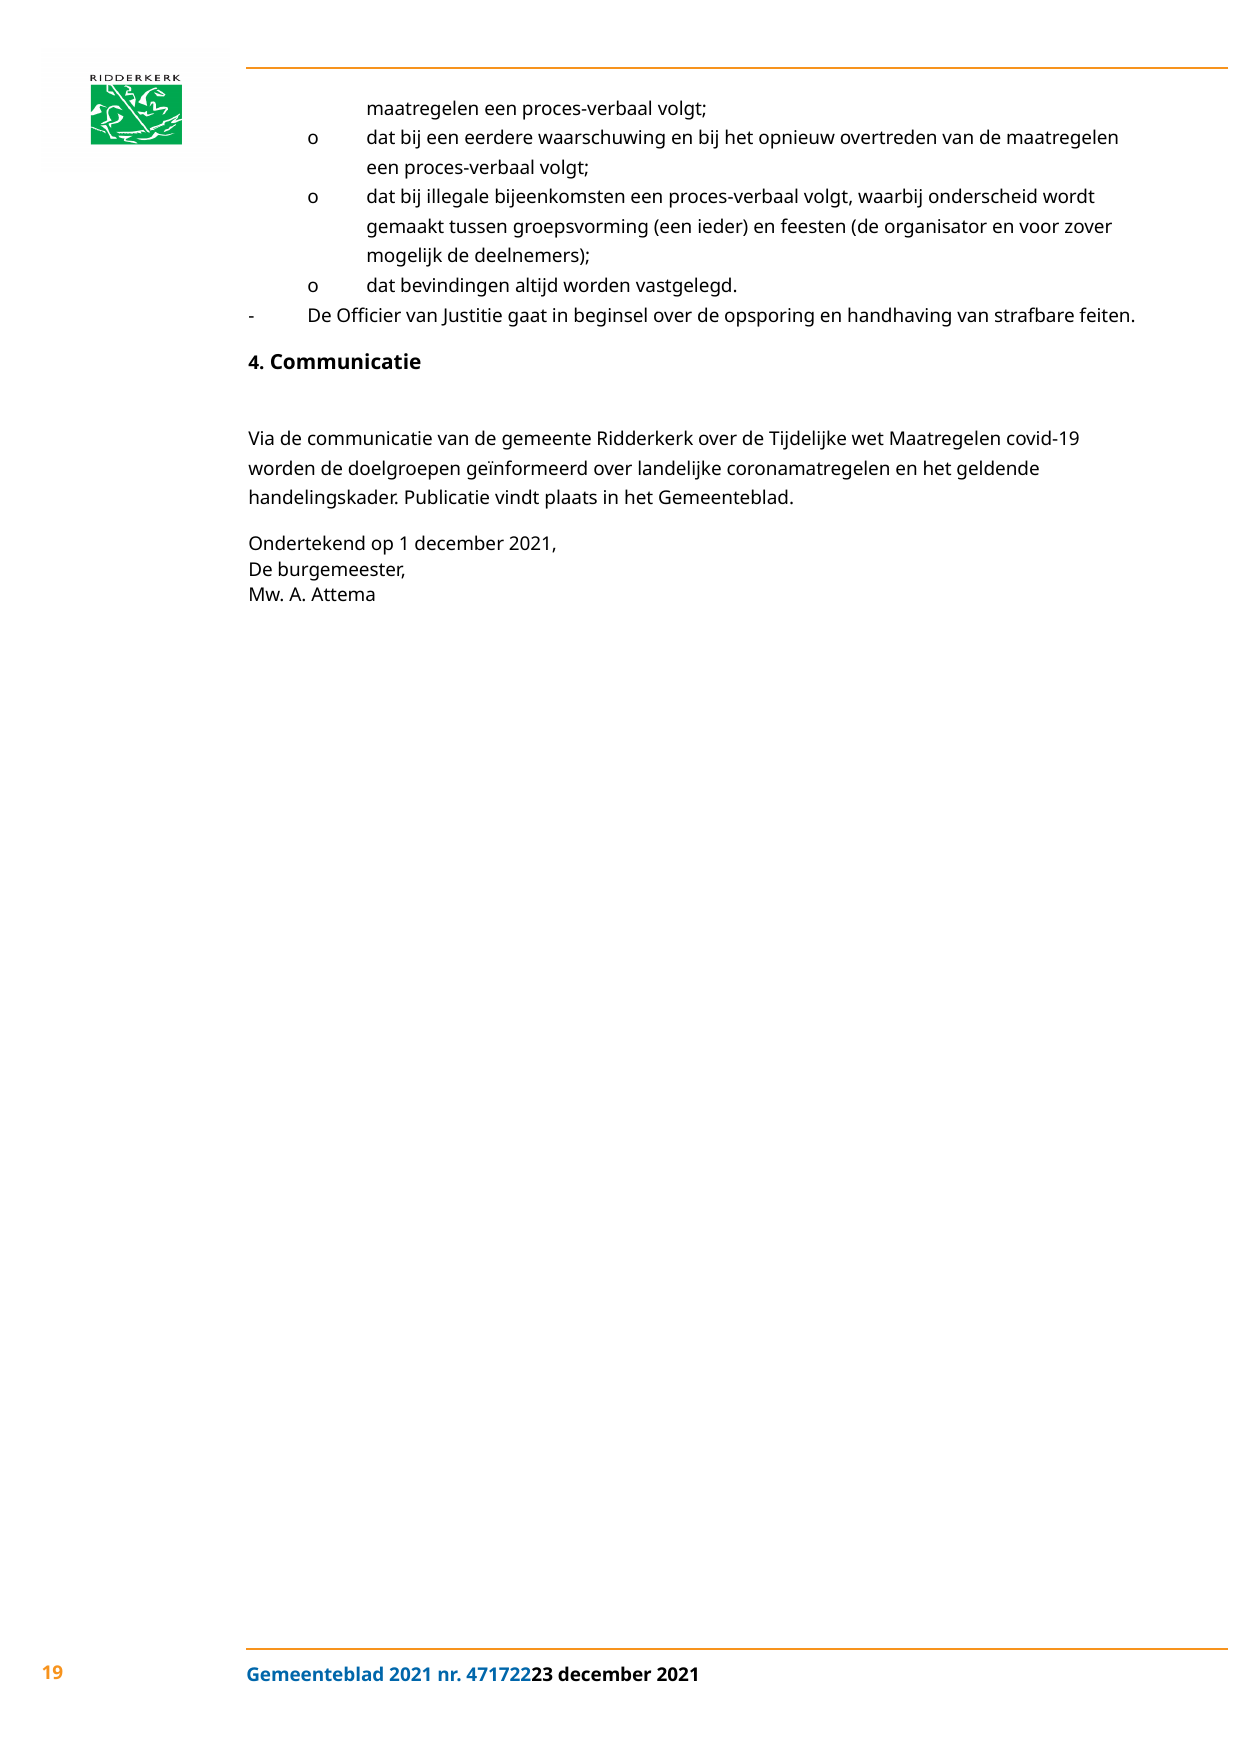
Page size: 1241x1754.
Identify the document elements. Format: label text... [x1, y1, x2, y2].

text Mw. A. Attema [248, 581, 1152, 607]
text Via de communicatie van de gemeente Ridderkerk over de Tijdelijke wet Maatregelen covid-19 worden de doelgroepen geïnformeerd over landelijke coronamatregelen en het geldende handelingskader. Publicatie vindt plaats in het Gemeenteblad. [248, 425, 1152, 510]
text De burgemeester, [248, 556, 1152, 581]
list De Officier van Justitie gaat in beginsel over de opsporing en handhaving van strafbare feiten. [248, 302, 1152, 328]
text Ondertekend op 1 december 2021, [248, 530, 1152, 556]
text 4. Communicatie [248, 347, 1152, 376]
list dat bevindingen altijd worden vastgelegd. [307, 272, 1152, 298]
list dat bij illegale bijeenkomsten een proces-verbaal volgt, waarbij onderscheid wordt gemaakt tussen groepsvorming (een ieder) en feesten (de organisator en voor zover mogelijk de deelnemers); [307, 183, 1152, 268]
picture [41, 47, 231, 172]
list maatregelen een proces-verbaal volgt; [307, 95, 1152, 121]
list dat bij een eerdere waarschuwing en bij het opnieuw overtreden van de maatregelen een proces-verbaal volgt; [307, 124, 1152, 180]
